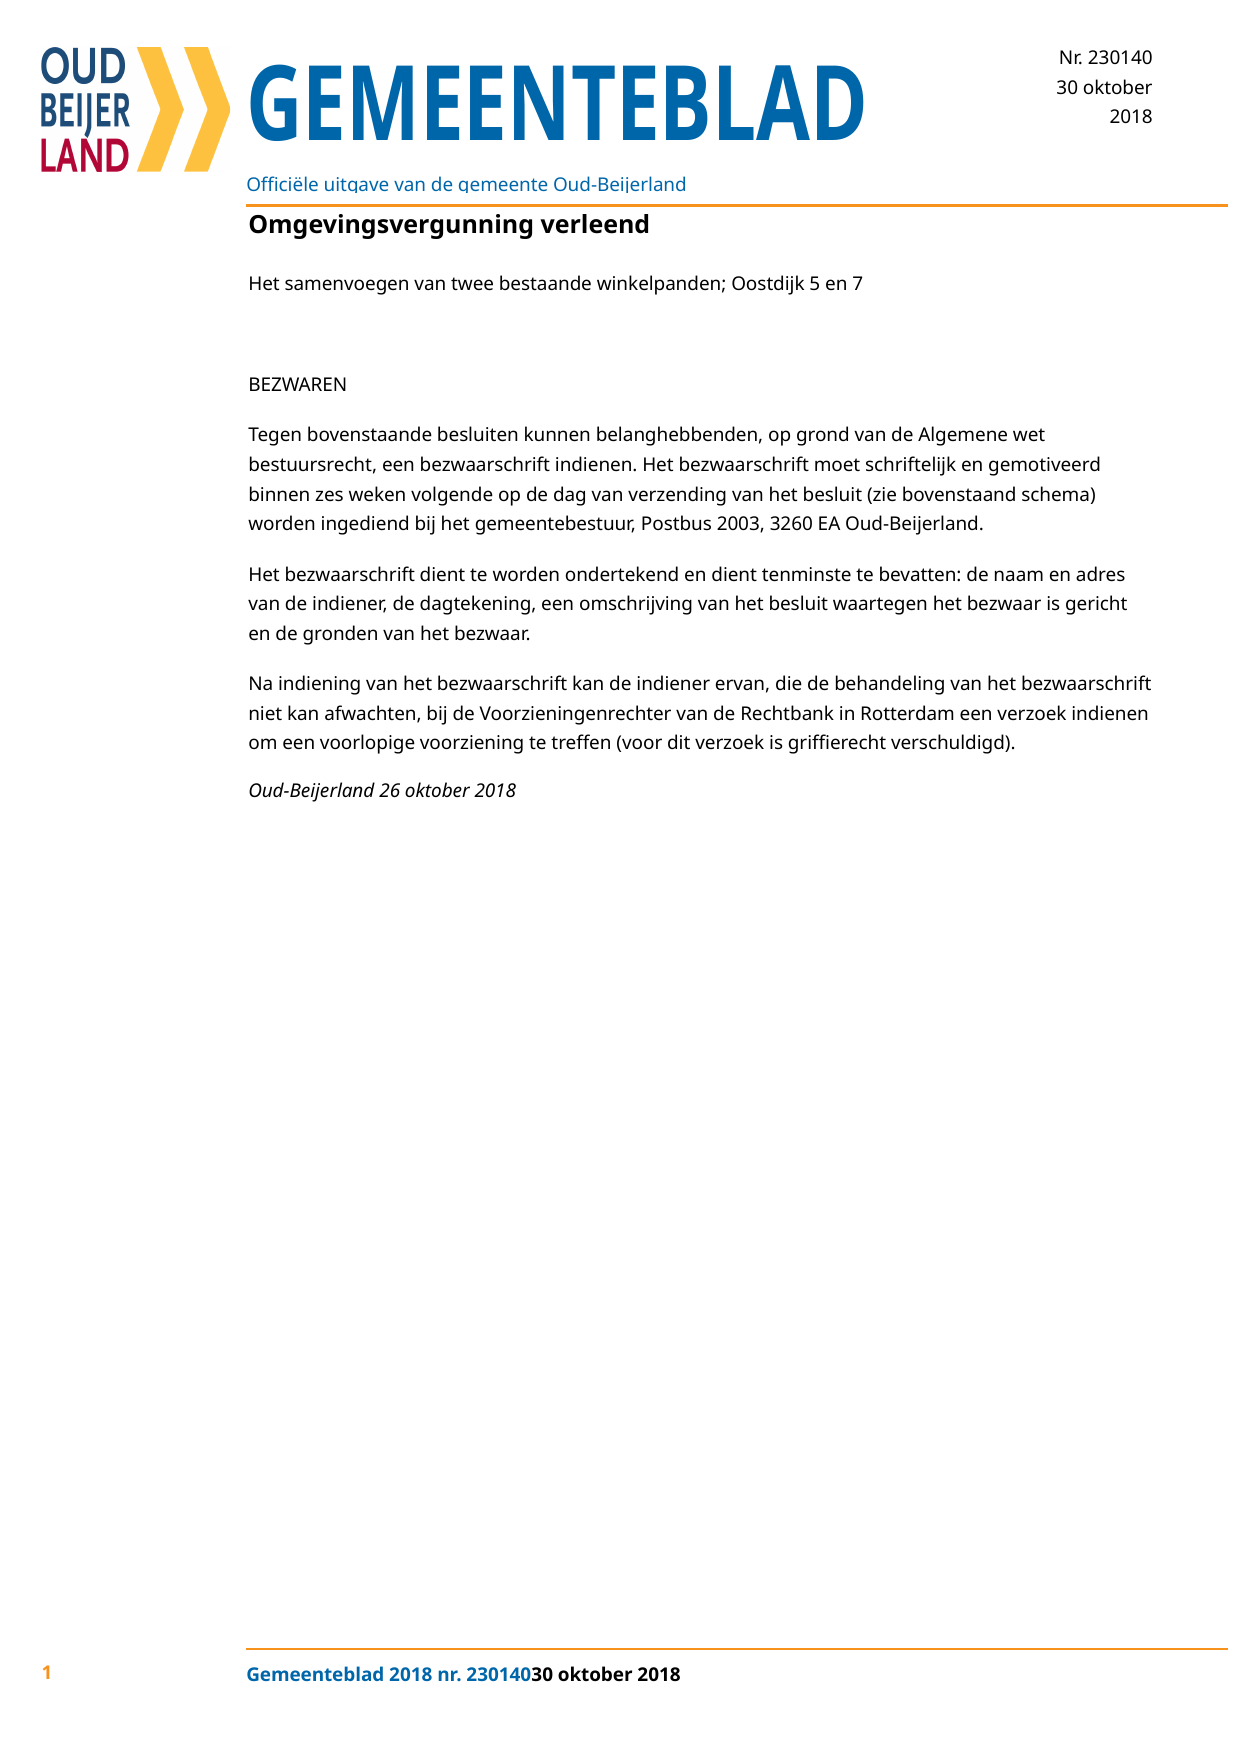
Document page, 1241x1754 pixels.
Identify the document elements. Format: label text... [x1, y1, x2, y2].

text Na indiening van het bezwaarschrift kan de indiener ervan, die de behandeling van het bezwaarschrift niet kan afwachten, bij de Voorzieningenrechter van de Rechtbank in Rotterdam een verzoek indienen om een voorlopige voorziening te treffen (voor dit verzoek is griffierecht verschuldigd). [248, 670, 1152, 755]
picture [41, 47, 231, 172]
text BEZWAREN [248, 371, 1152, 397]
text Omgevingsvergunning verleend [248, 207, 1152, 241]
text Oud-Beijerland 26 oktober 2018 [248, 777, 1152, 803]
text Het bezwaarschrift dient te worden ondertekend en dient tenminste te bevatten: de naam en adres van de indiener, de dagtekening, een omschrijving van het besluit waartegen het bezwaar is gericht en de gronden van het bezwaar. [248, 561, 1152, 646]
text Het samenvoegen van twee bestaande winkelpanden; Oostdijk 5 en 7 [248, 270, 1152, 296]
text Tegen bovenstaande besluiten kunnen belanghebbenden, op grond van de Algemene wet bestuursrecht, een bezwaarschrift indienen. Het bezwaarschrift moet schriftelijk en gemotiveerd binnen zes weken volgende op de dag van verzending van het besluit (zie bovenstaand schema) worden ingediend bij het gemeentebestuur, Postbus 2003, 3260 EA Oud-Beijerland. [248, 422, 1152, 536]
